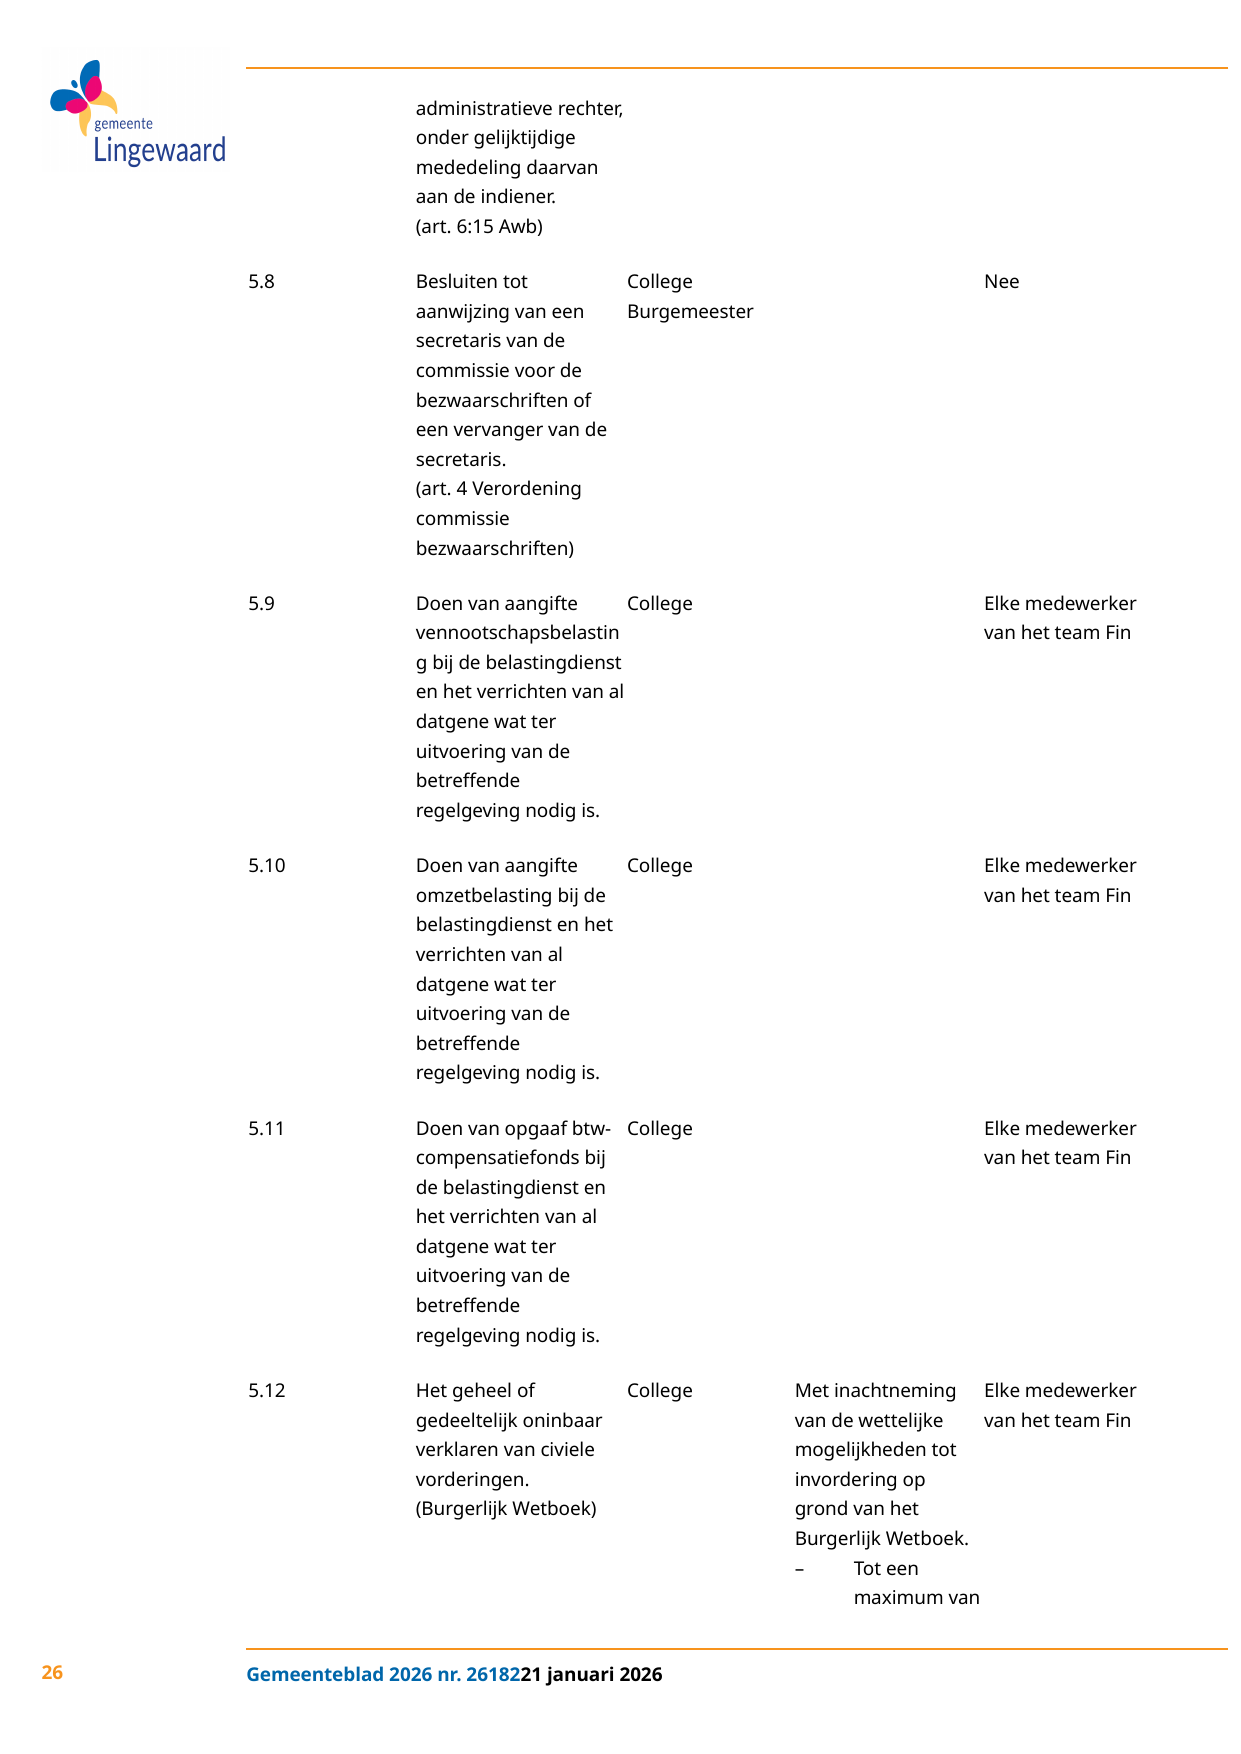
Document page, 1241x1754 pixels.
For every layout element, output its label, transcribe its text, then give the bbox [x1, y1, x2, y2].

table_cell Doen van opgaaf btw-compensatiefonds bij de belastingdienst en het verrichten van al datgene wat ter uitvoering van de betreffende regelgeving nodig is. [416, 1115, 627, 1377]
table_cell Elke medewerker van het team Fin [984, 1115, 1152, 1377]
table_cell 5.10 [248, 853, 416, 1115]
table_cell [248, 95, 416, 268]
table_cell 5.11 [248, 1115, 416, 1377]
table_cell [795, 269, 984, 590]
table_cell [795, 853, 984, 1115]
table_cell Doen van aangifte vennootschapsbelasting bij de belastingdienst en het verrichten van al datgene wat ter uitvoering van de betreffende regelgeving nodig is. [416, 590, 627, 852]
table_cell Doen van aangifte omzetbelasting bij de belastingdienst en het verrichten van al datgene wat ter uitvoering van de betreffende regelgeving nodig is. [416, 853, 627, 1115]
table_cell Elke medewerker van het team Fin [984, 853, 1152, 1115]
table_cell College [627, 1115, 794, 1377]
table_cell Het geheel of gedeeltelijk oninbaar verklaren van civiele vorderingen. (Burgerlijk Wetboek) [416, 1377, 627, 1610]
table_cell [795, 1115, 984, 1377]
table_cell 5.9 [248, 590, 416, 852]
table_cell College [627, 1377, 794, 1610]
table_cell 5.8 [248, 269, 416, 590]
picture [41, 47, 231, 172]
table_cell administratieve rechter, onder gelijktijdige mededeling daarvan aan de indiener. (art. 6:15 Awb) [416, 95, 627, 268]
table_cell 5.12 [248, 1377, 416, 1610]
table_cell [795, 590, 984, 852]
table_cell [795, 95, 984, 268]
table_cell Elke medewerker van het team Fin [984, 590, 1152, 852]
table_cell [984, 95, 1152, 268]
table_cell Besluiten tot aanwijzing van een secretaris van de commissie voor de bezwaarschriften of een vervanger van de secretaris. (art. 4 Verordening commissie bezwaarschriften) [416, 269, 627, 590]
table_cell Elke medewerker van het team Fin [984, 1377, 1152, 1610]
table_cell Met inachtneming van de wettelijke mogelijkheden tot invordering op grond van het Burgerlijk Wetboek. Tot een maximum van [795, 1377, 984, 1610]
table_cell Nee [984, 269, 1152, 590]
table_cell [627, 95, 794, 268]
table_cell College [627, 853, 794, 1115]
table_cell College Burgemeester [627, 269, 794, 590]
table_cell College [627, 590, 794, 852]
